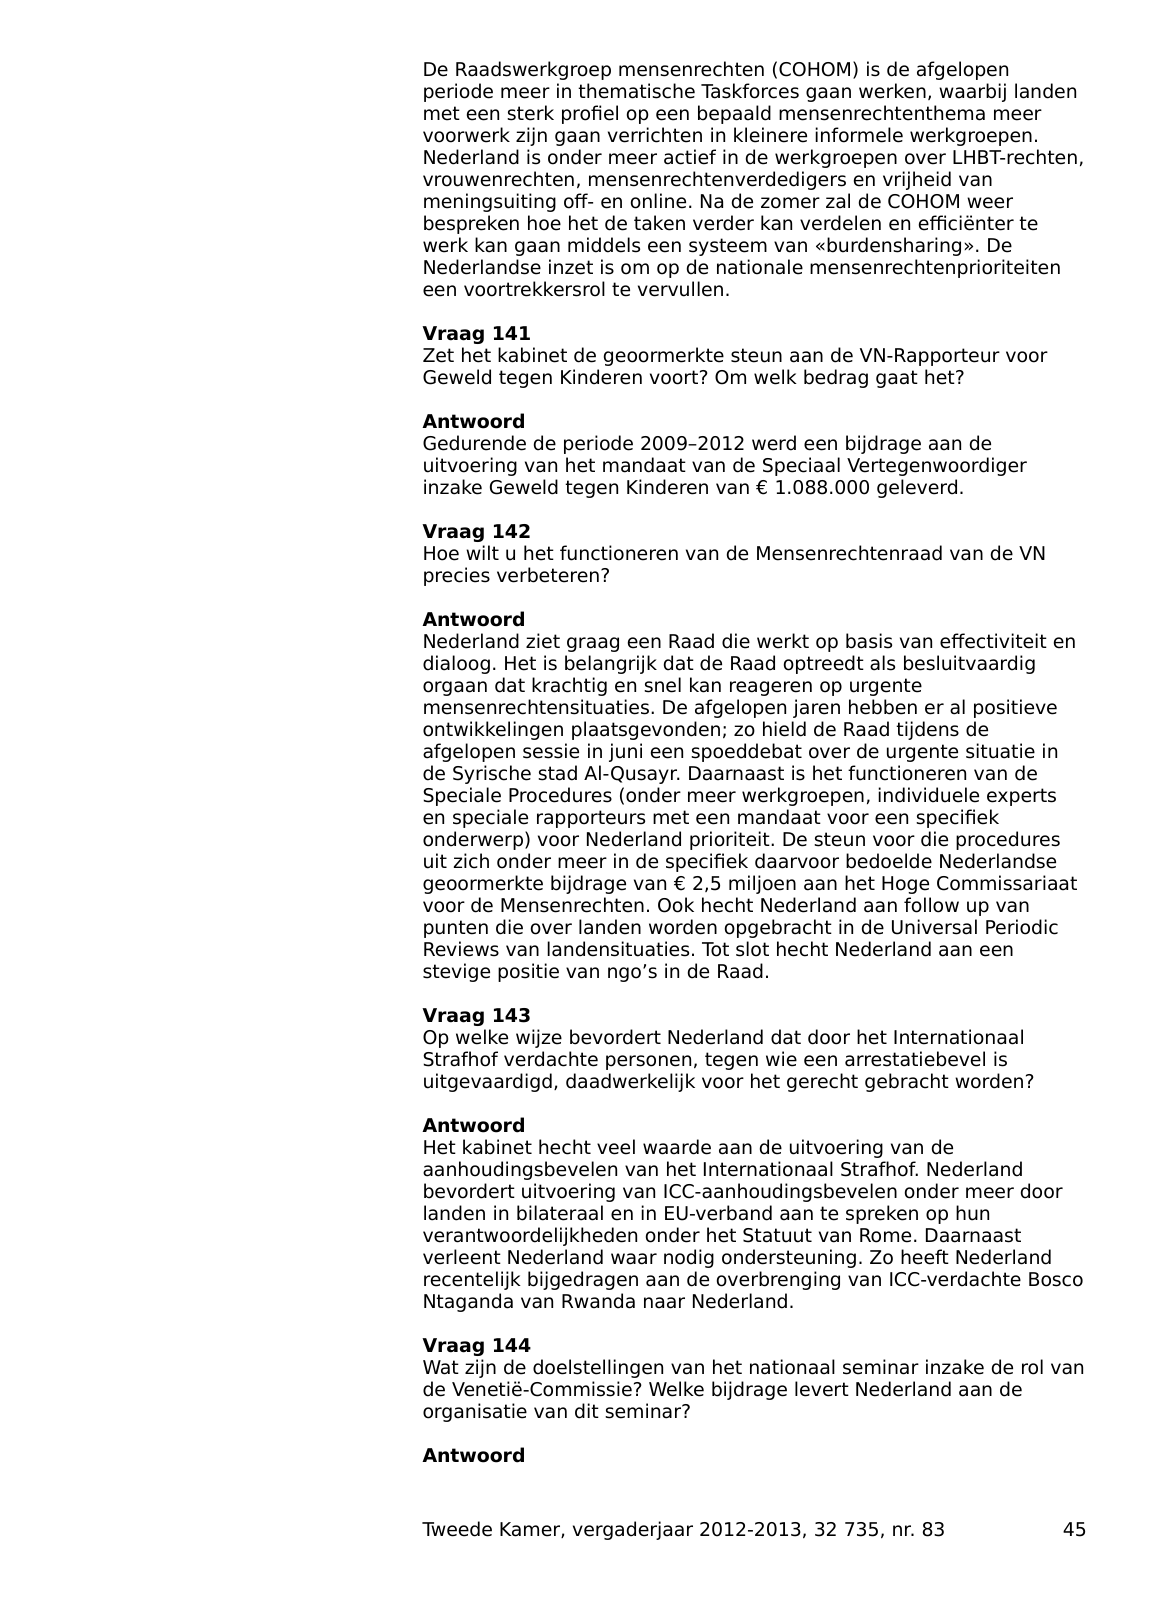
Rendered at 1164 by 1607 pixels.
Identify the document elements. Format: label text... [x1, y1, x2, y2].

text Op welke wijze bevordert Nederland dat door het Internationaal Strafhof verdachte personen, tegen wie een arrestatiebevel is uitgevaardigd, daadwerkelijk voor het gerecht gebracht worden? [422, 1027, 1087, 1093]
text Vraag 144 [422, 1335, 1087, 1357]
text Antwoord [422, 411, 1087, 433]
text De Raadswerkgroep mensenrechten (COHOM) is de afgelopen periode meer in thematische Taskforces gaan werken, waarbij landen met een sterk profiel op een bepaald mensenrechtenthema meer voorwerk zijn gaan verrichten in kleinere informele werkgroepen. Nederland is onder meer actief in de werkgroepen over LHBT-rechten, vrouwenrechten, mensenrechtenverdedigers en vrijheid van meningsuiting off- en online. Na de zomer zal de COHOM weer bespreken hoe het de taken verder kan verdelen en efficiënter te werk kan gaan middels een systeem van «burdensharing». De Nederlandse inzet is om op de nationale mensenrechtenprioriteiten een voortrekkersrol te vervullen. [422, 59, 1087, 301]
text Antwoord [422, 1115, 1087, 1137]
text Wat zijn de doelstellingen van het nationaal seminar inzake de rol van de Venetië-Commissie? Welke bijdrage levert Nederland aan de organisatie van dit seminar? [422, 1357, 1087, 1423]
text Vraag 141 [422, 323, 1087, 345]
text Het kabinet hecht veel waarde aan de uitvoering van de aanhoudingsbevelen van het Internationaal Strafhof. Nederland bevordert uitvoering van ICC-aanhoudingsbevelen onder meer door landen in bilateraal en in EU-verband aan te spreken op hun verantwoordelijkheden onder het Statuut van Rome. Daarnaast verleent Nederland waar nodig ondersteuning. Zo heeft Nederland recentelijk bijgedragen aan de overbrenging van ICC-verdachte Bosco Ntaganda van Rwanda naar Nederland. [422, 1137, 1087, 1313]
text Hoe wilt u het functioneren van de Mensenrechtenraad van de VN precies verbeteren? [422, 543, 1087, 587]
text Antwoord [422, 609, 1087, 631]
text Nederland ziet graag een Raad die werkt op basis van effectiviteit en dialoog. Het is belangrijk dat de Raad optreedt als besluitvaardig orgaan dat krachtig en snel kan reageren op urgente mensenrechtensituaties. De afgelopen jaren hebben er al positieve ontwikkelingen plaatsgevonden; zo hield de Raad tijdens de afgelopen sessie in juni een spoeddebat over de urgente situatie in de Syrische stad Al-Qusayr. Daarnaast is het functioneren van de Speciale Procedures (onder meer werkgroepen, individuele experts en speciale rapporteurs met een mandaat voor een specifiek onderwerp) voor Nederland prioriteit. De steun voor die procedures uit zich onder meer in de specifiek daarvoor bedoelde Nederlandse geoormerkte bijdrage van € 2,5 miljoen aan het Hoge Commissariaat voor de Mensenrechten. Ook hecht Nederland aan follow up van punten die over landen worden opgebracht in de Universal Periodic Reviews van landensituaties. Tot slot hecht Nederland aan een stevige positie van ngo’s in de Raad. [422, 631, 1087, 983]
text Antwoord [422, 1445, 1087, 1467]
text Zet het kabinet de geoormerkte steun aan de VN-Rapporteur voor Geweld tegen Kinderen voort? Om welk bedrag gaat het? [422, 345, 1087, 389]
text Gedurende de periode 2009–2012 werd een bijdrage aan de uitvoering van het mandaat van de Speciaal Vertegenwoordiger inzake Geweld tegen Kinderen van € 1.088.000 geleverd. [422, 433, 1087, 499]
text Vraag 143 [422, 1005, 1087, 1027]
text Vraag 142 [422, 521, 1087, 543]
